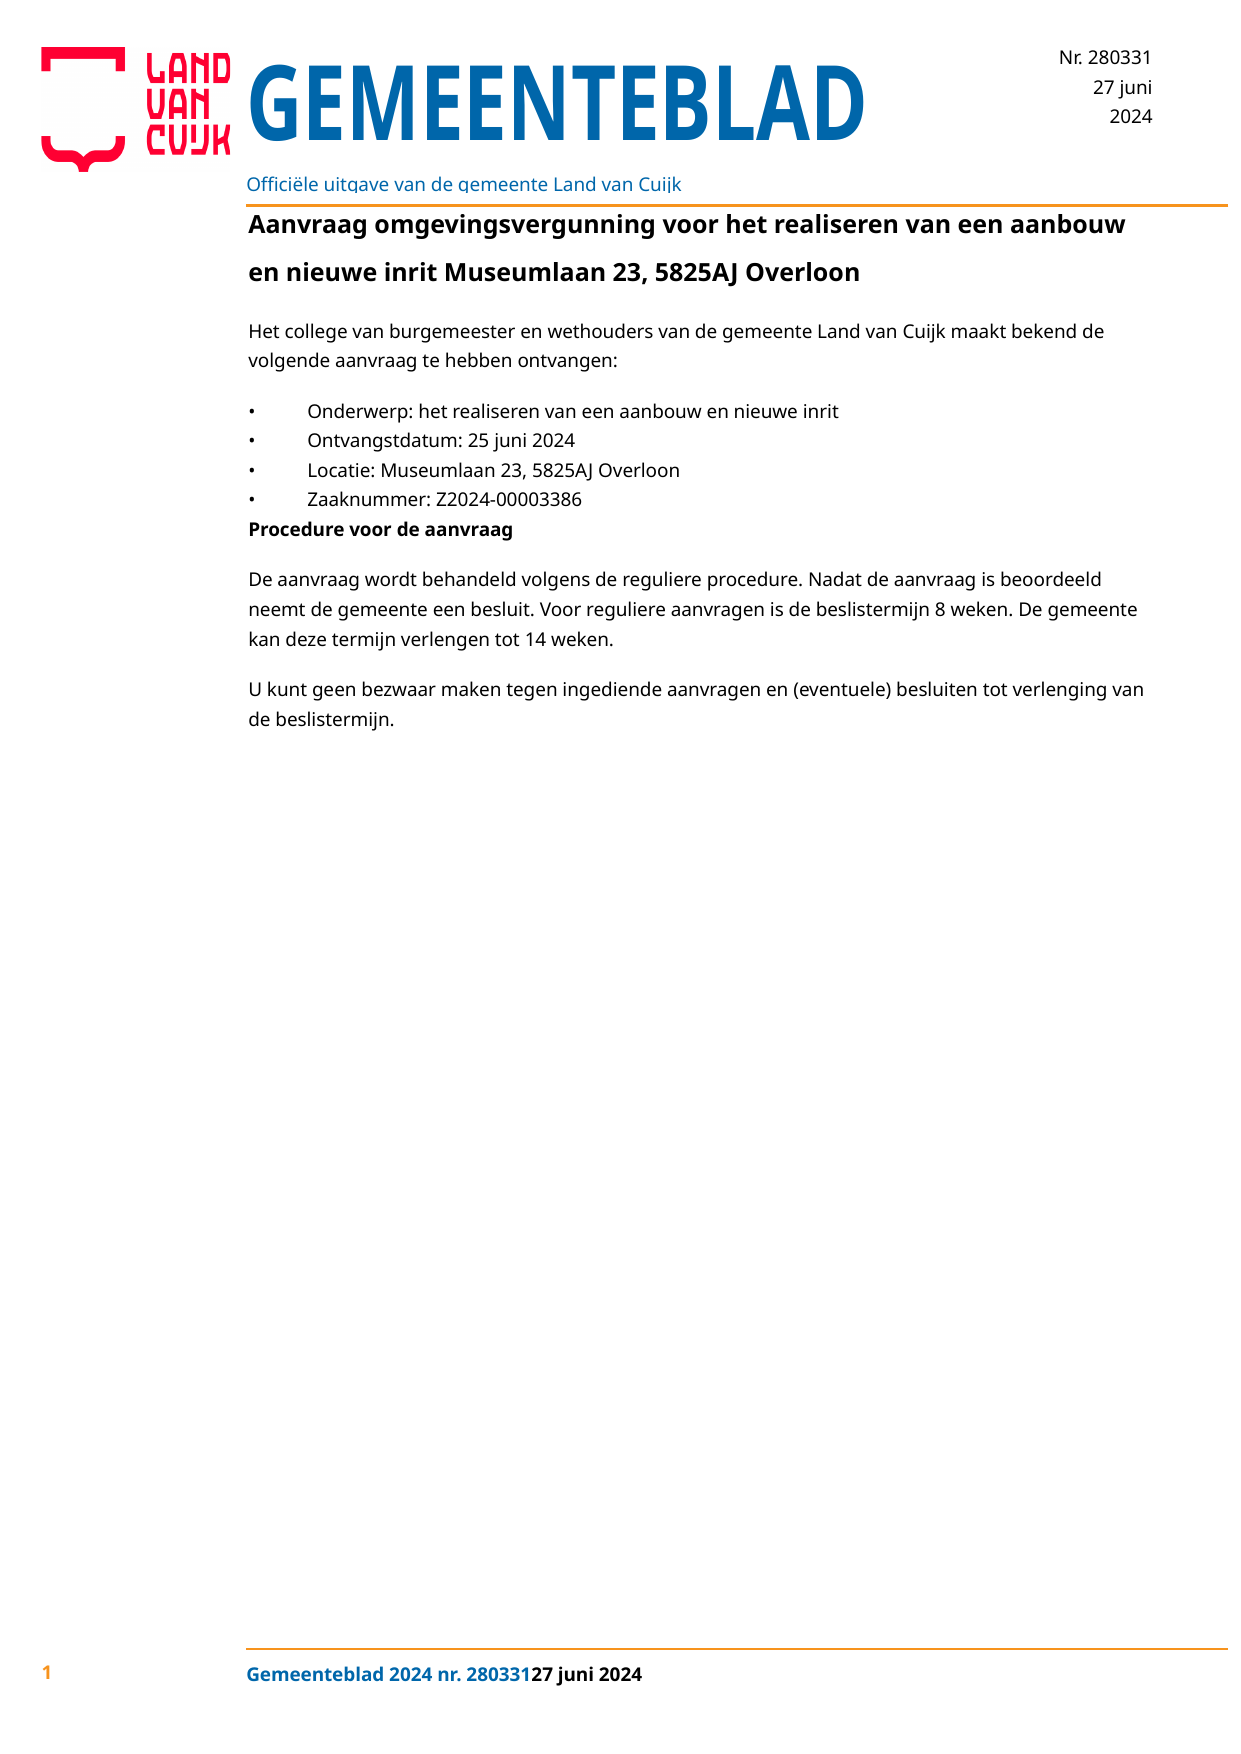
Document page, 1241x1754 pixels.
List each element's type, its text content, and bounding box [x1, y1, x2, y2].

text Aanvraag omgevingsvergunning voor het realiseren van een aanbouw en nieuwe inrit Museumlaan 23, 5825AJ Overloon [248, 207, 1152, 288]
text Het college van burgemeester en wethouders van de gemeente Land van Cuijk maakt bekend de volgende aanvraag te hebben ontvangen: [248, 318, 1152, 373]
text U kunt geen bezwaar maken tegen ingediende aanvragen en (eventuele) besluiten tot verlenging van de beslistermijn. [248, 676, 1152, 732]
list Ontvangstdatum: 25 juni 2024 [248, 427, 1152, 453]
list Onderwerp: het realiseren van een aanbouw en nieuwe inrit [248, 398, 1152, 424]
list Zaaknummer: Z2024-00003386 [248, 487, 1152, 512]
text Procedure voor de aanvraag [248, 516, 1152, 542]
text De aanvraag wordt behandeld volgens de reguliere procedure. Nadat de aanvraag is beoordeeld neemt de gemeente een besluit. Voor reguliere aanvragen is de beslistermijn 8 weken. De gemeente kan deze termijn verlengen tot 14 weken. [248, 567, 1152, 652]
picture [41, 47, 231, 172]
list Locatie: Museumlaan 23, 5825AJ Overloon [248, 457, 1152, 483]
